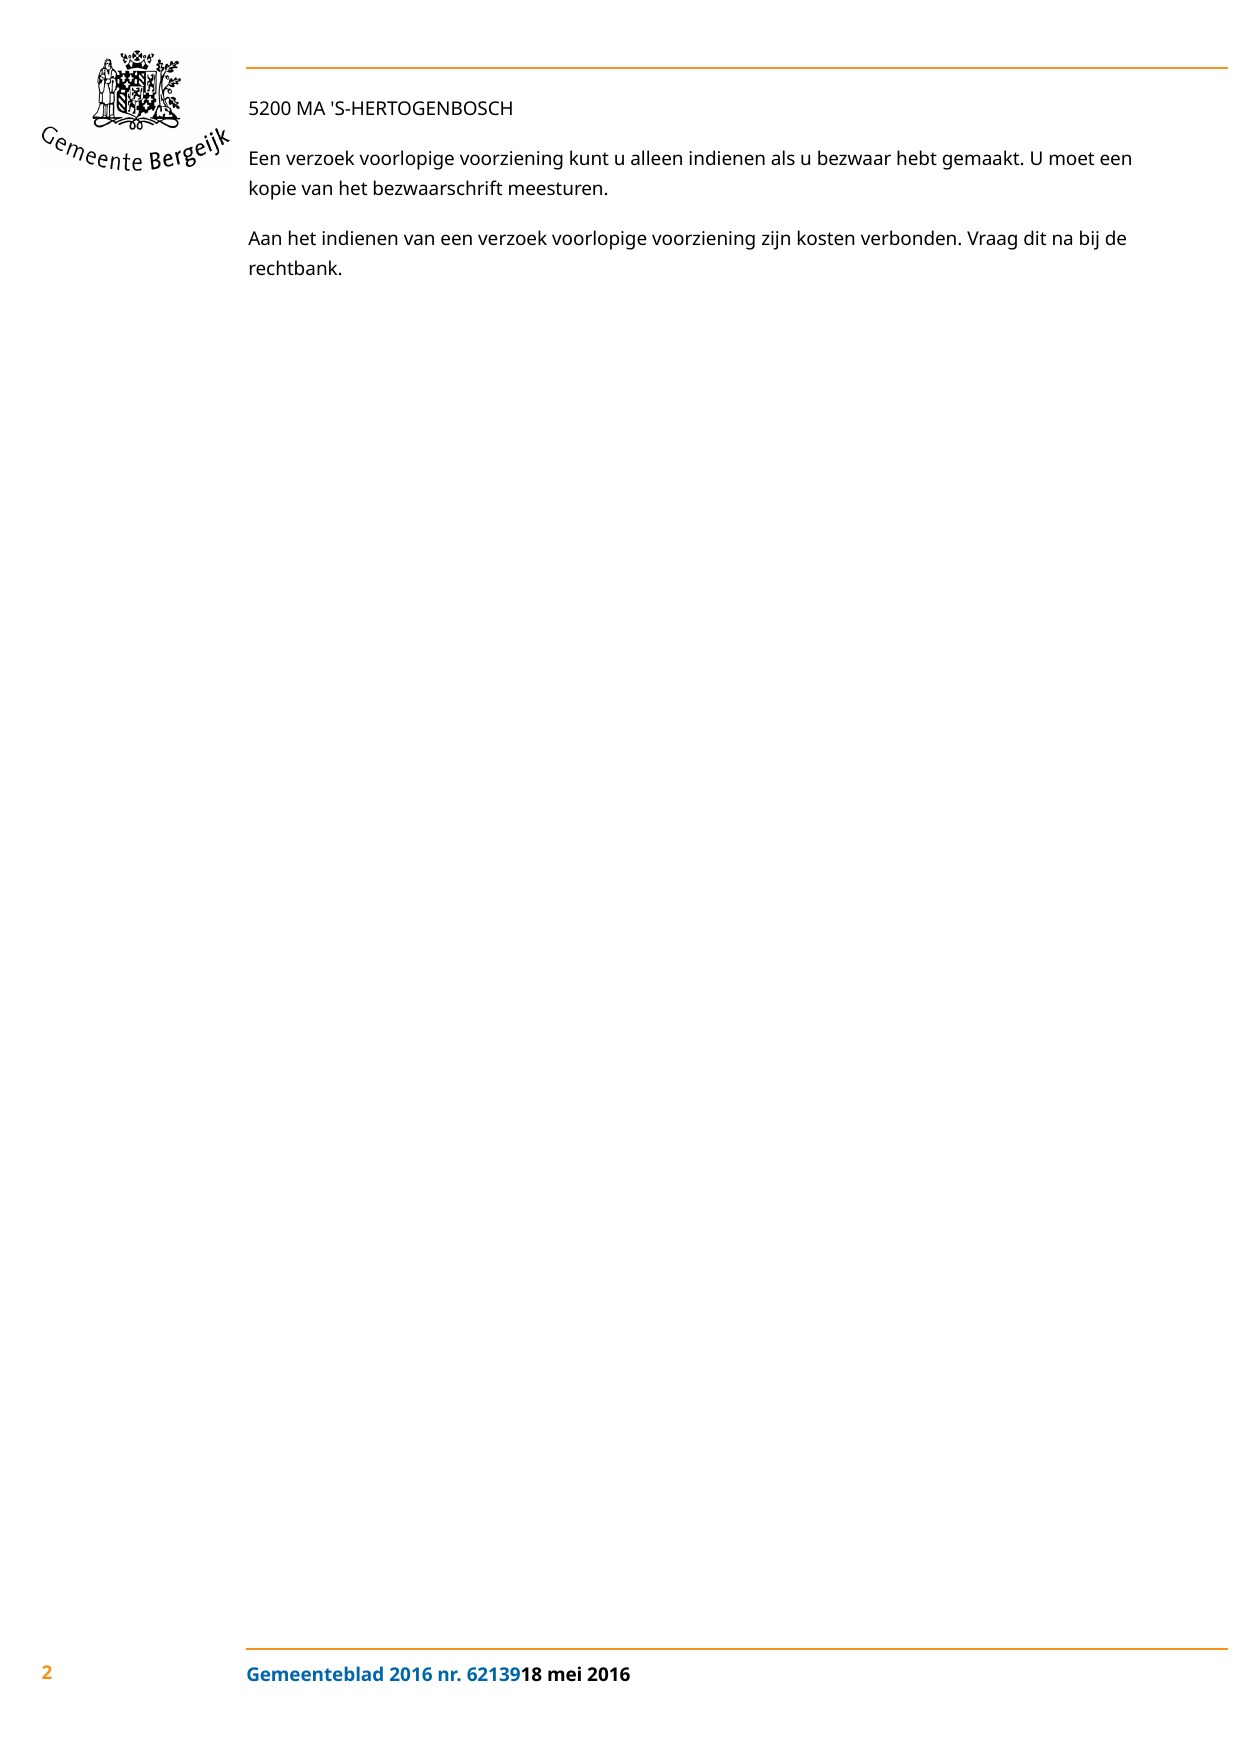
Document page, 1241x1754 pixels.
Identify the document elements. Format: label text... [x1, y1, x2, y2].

text 5200 MA 'S-HERTOGENBOSCH [248, 95, 1152, 121]
text Een verzoek voorlopige voorziening kunt u alleen indienen als u bezwaar hebt gemaakt. U moet een kopie van het bezwaarschrift meesturen. [248, 145, 1152, 201]
text Aan het indienen van een verzoek voorlopige voorziening zijn kosten verbonden. Vraag dit na bij de rechtbank. [248, 225, 1152, 281]
picture [41, 47, 231, 172]
